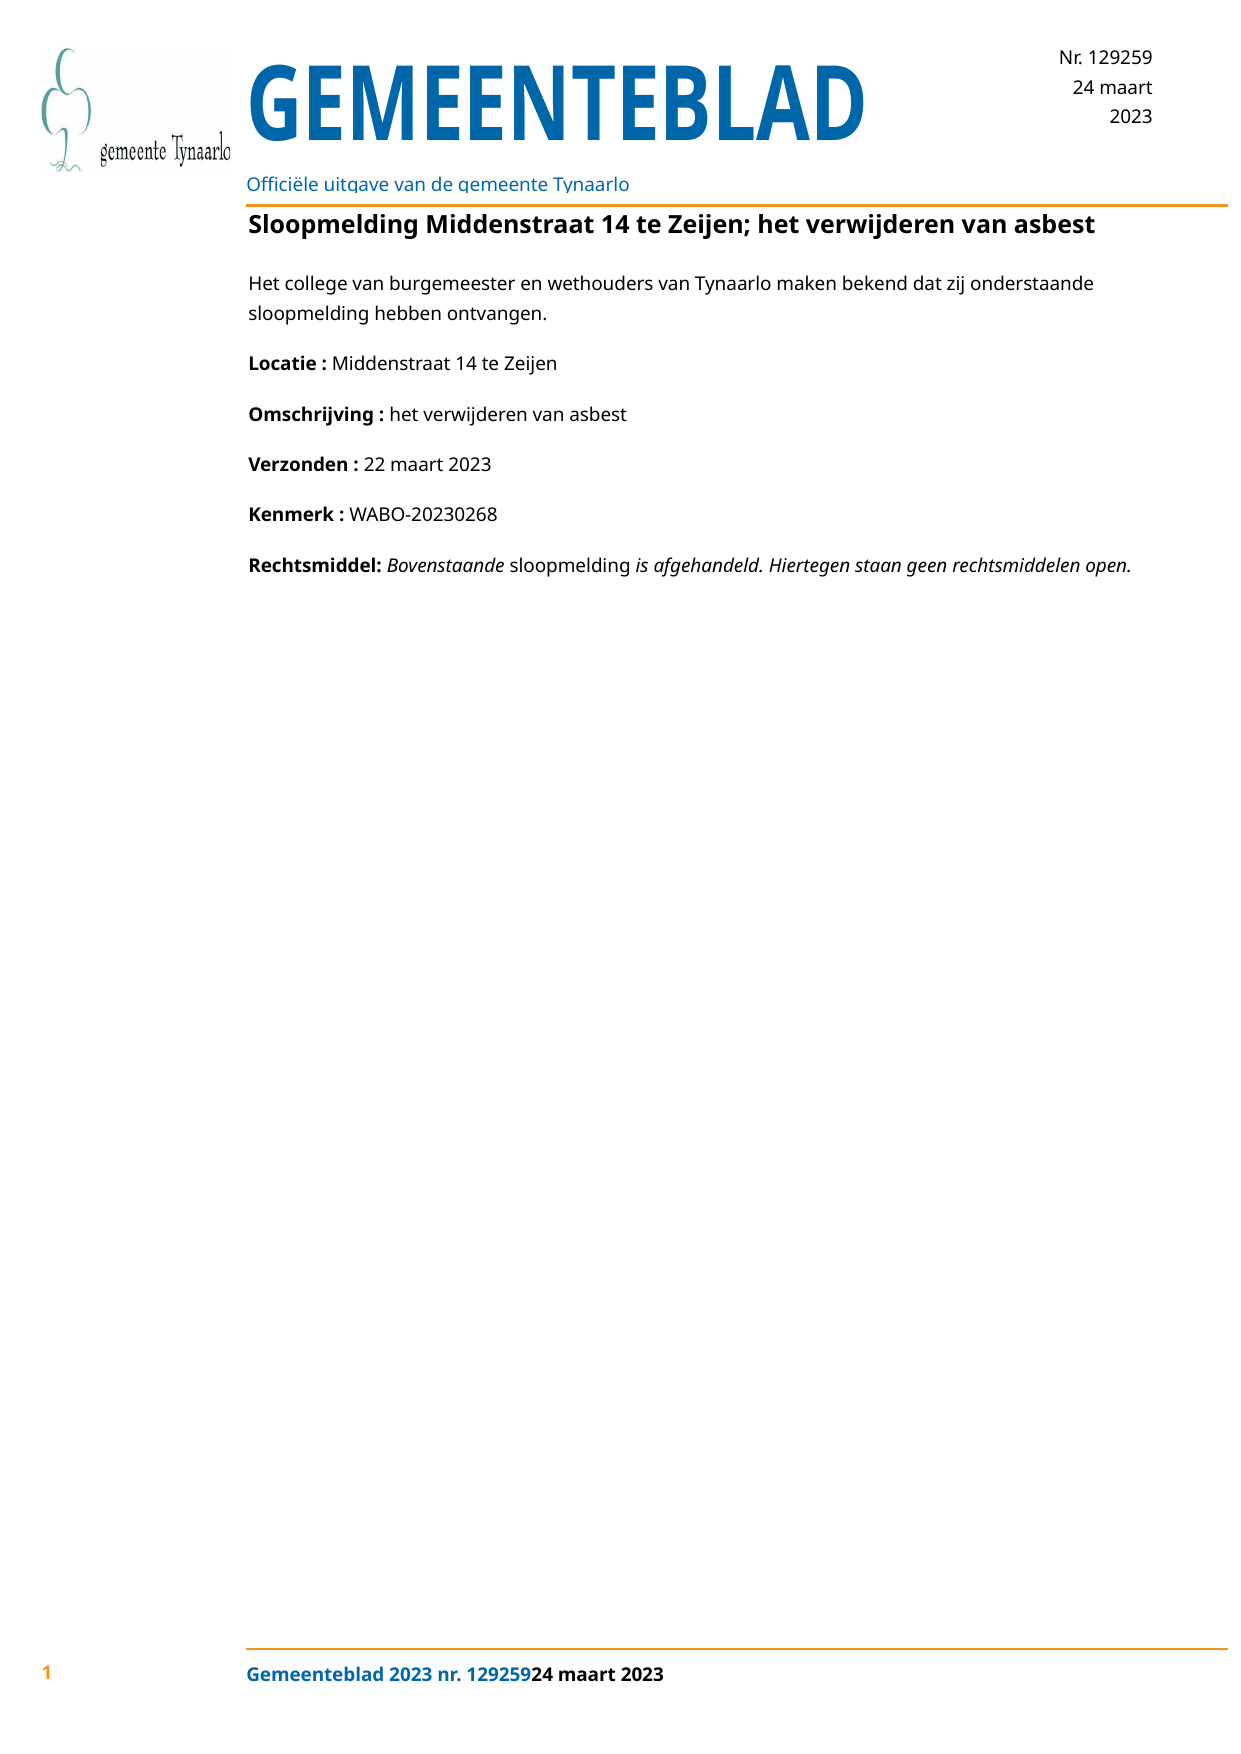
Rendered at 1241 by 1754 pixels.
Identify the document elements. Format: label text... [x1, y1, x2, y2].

text Het college van burgemeester en wethouders van Tynaarlo maken bekend dat zij onderstaande sloopmelding hebben ontvangen. [248, 270, 1152, 326]
text Verzonden : 22 maart 2023 [248, 451, 1152, 477]
text Omschrijving : het verwijderen van asbest [248, 401, 1152, 426]
text Kenmerk : WABO-20230268 [248, 502, 1152, 527]
picture [41, 47, 231, 172]
text Rechtsmiddel: Bovenstaande sloopmelding is afgehandeld. Hiertegen staan geen rechtsmiddelen open. [248, 552, 1152, 578]
text Sloopmelding Middenstraat 14 te Zeijen; het verwijderen van asbest [248, 207, 1152, 241]
text Locatie : Middenstraat 14 te Zeijen [248, 350, 1152, 376]
